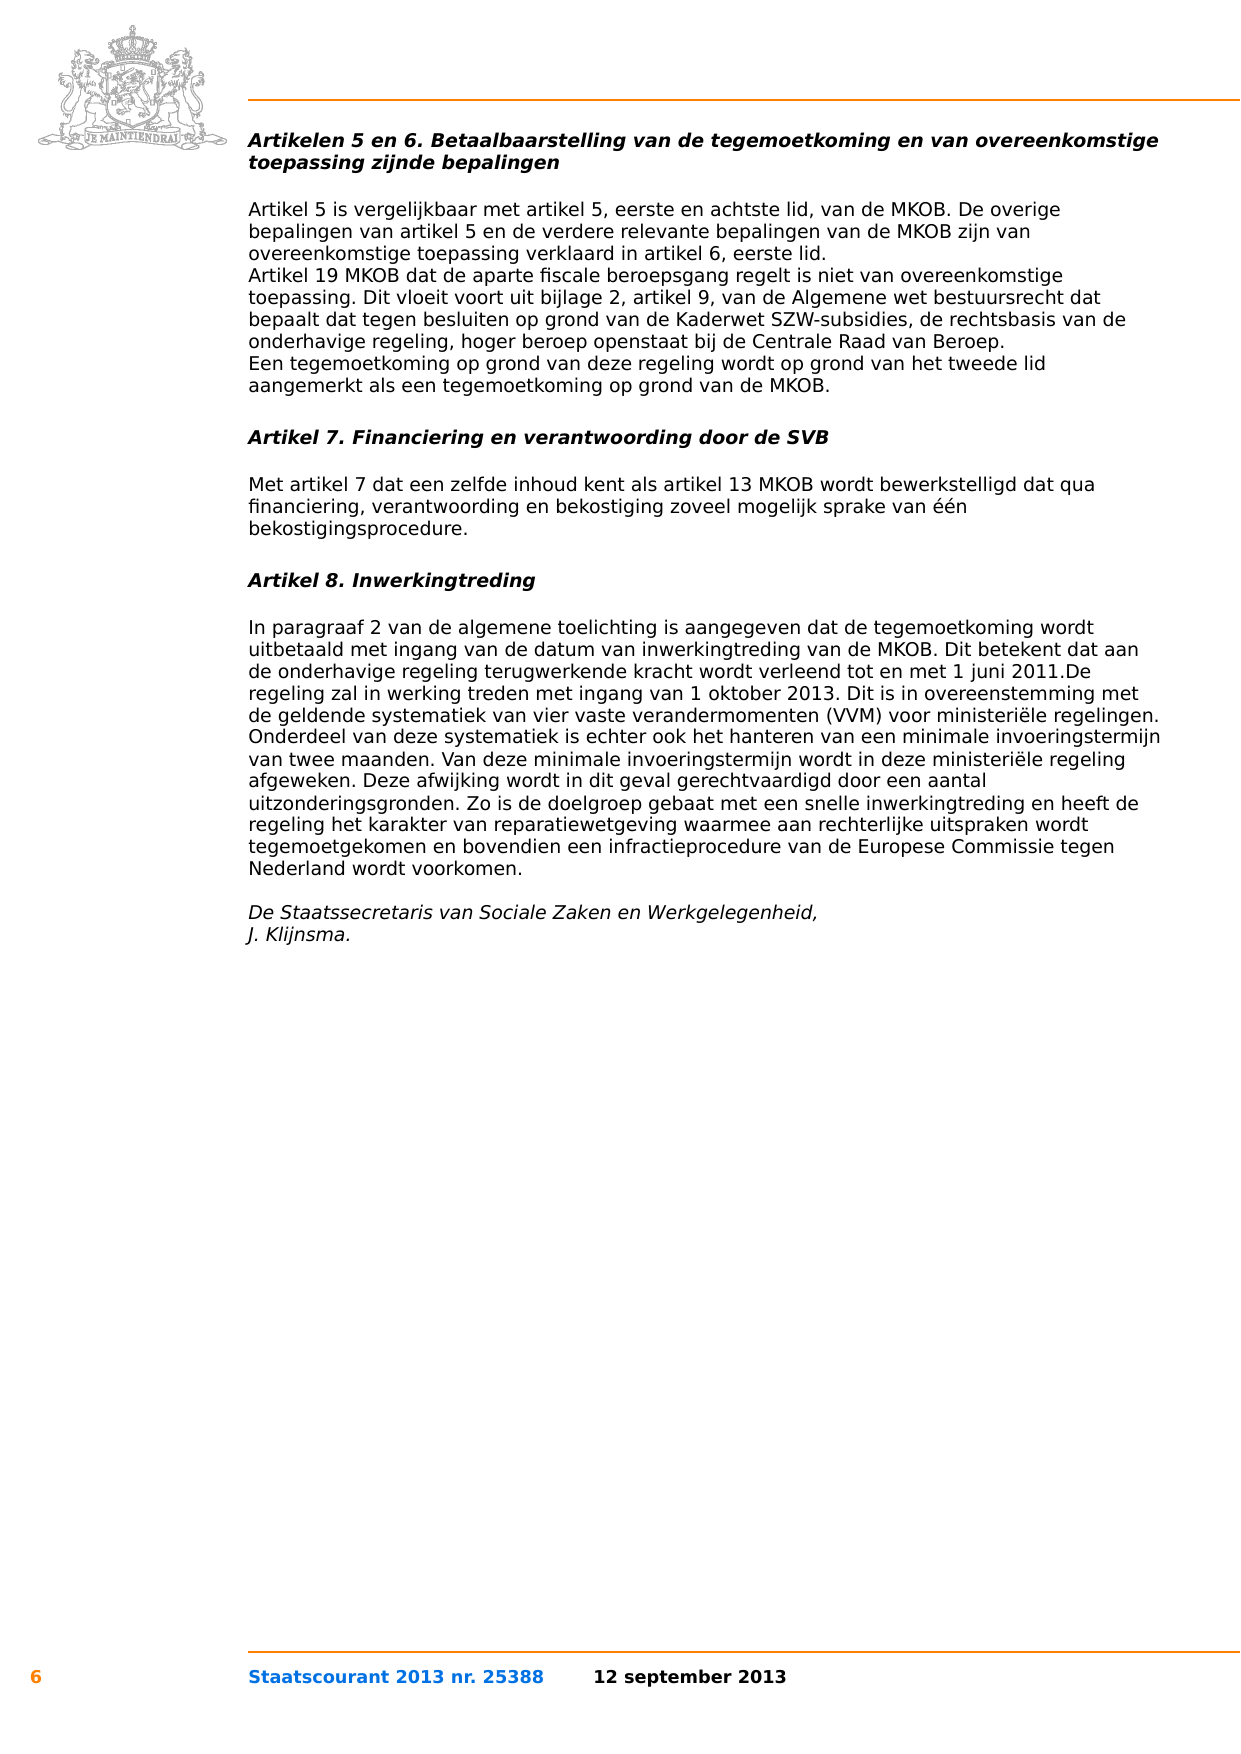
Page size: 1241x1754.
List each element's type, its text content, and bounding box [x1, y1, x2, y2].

text Artikel 5 is vergelijkbaar met artikel 5, eerste en achtste lid, van de MKOB. De overige bepalingen van artikel 5 en de verdere relevante bepalingen van de MKOB zijn van overeenkomstige toepassing verklaard in artikel 6, eerste lid. [248, 199, 1163, 265]
text Artikel 19 MKOB dat de aparte fiscale beroepsgang regelt is niet van overeenkomstige toepassing. Dit vloeit voort uit bijlage 2, artikel 9, van de Algemene wet bestuursrecht dat bepaalt dat tegen besluiten op grond van de Kaderwet SZW-subsidies, de rechtsbasis van de onderhavige regeling, hoger beroep openstaat bij de Centrale Raad van Beroep. [248, 265, 1163, 353]
text Een tegemoetkoming op grond van deze regeling wordt op grond van het tweede lid aangemerkt als een tegemoetkoming op grond van de MKOB. [248, 353, 1163, 397]
picture [38, 25, 227, 150]
subtitle Artikel 8. Inwerkingtreding [248, 569, 1163, 592]
subtitle Artikelen 5 en 6. Betaalbaarstelling van de tegemoetkoming en van overeenkomstige toepassing zijnde bepalingen [248, 130, 1163, 174]
text De Staatssecretaris van Sociale Zaken en Werkgelegenheid, J. Klijnsma. [248, 902, 1163, 946]
text Met artikel 7 dat een zelfde inhoud kent als artikel 13 MKOB wordt bewerkstelligd dat qua financiering, verantwoording en bekostiging zoveel mogelijk sprake van één bekostigingsprocedure. [248, 474, 1163, 539]
text In paragraaf 2 van de algemene toelichting is aangegeven dat de tegemoetkoming wordt uitbetaald met ingang van de datum van inwerkingtreding van de MKOB. Dit betekent dat aan de onderhavige regeling terugwerkende kracht wordt verleend tot en met 1 juni 2011.De regeling zal in werking treden met ingang van 1 oktober 2013. Dit is in overeenstemming met de geldende systematiek van vier vaste verandermomenten (VVM) voor ministeriële regelingen. Onderdeel van deze systematiek is echter ook het hanteren van een minimale invoeringstermijn van twee maanden. Van deze minimale invoeringstermijn wordt in deze ministeriële regeling afgeweken. Deze afwijking wordt in dit geval gerechtvaardigd door een aantal uitzonderingsgronden. Zo is de doelgroep gebaat met een snelle inwerkingtreding en heeft de regeling het karakter van reparatiewetgeving waarmee aan rechterlijke uitspraken wordt tegemoetgekomen en bovendien een infractieprocedure van de Europese Commissie tegen Nederland wordt voorkomen. [248, 617, 1163, 880]
subtitle Artikel 7. Financiering en verantwoording door de SVB [248, 427, 1163, 449]
